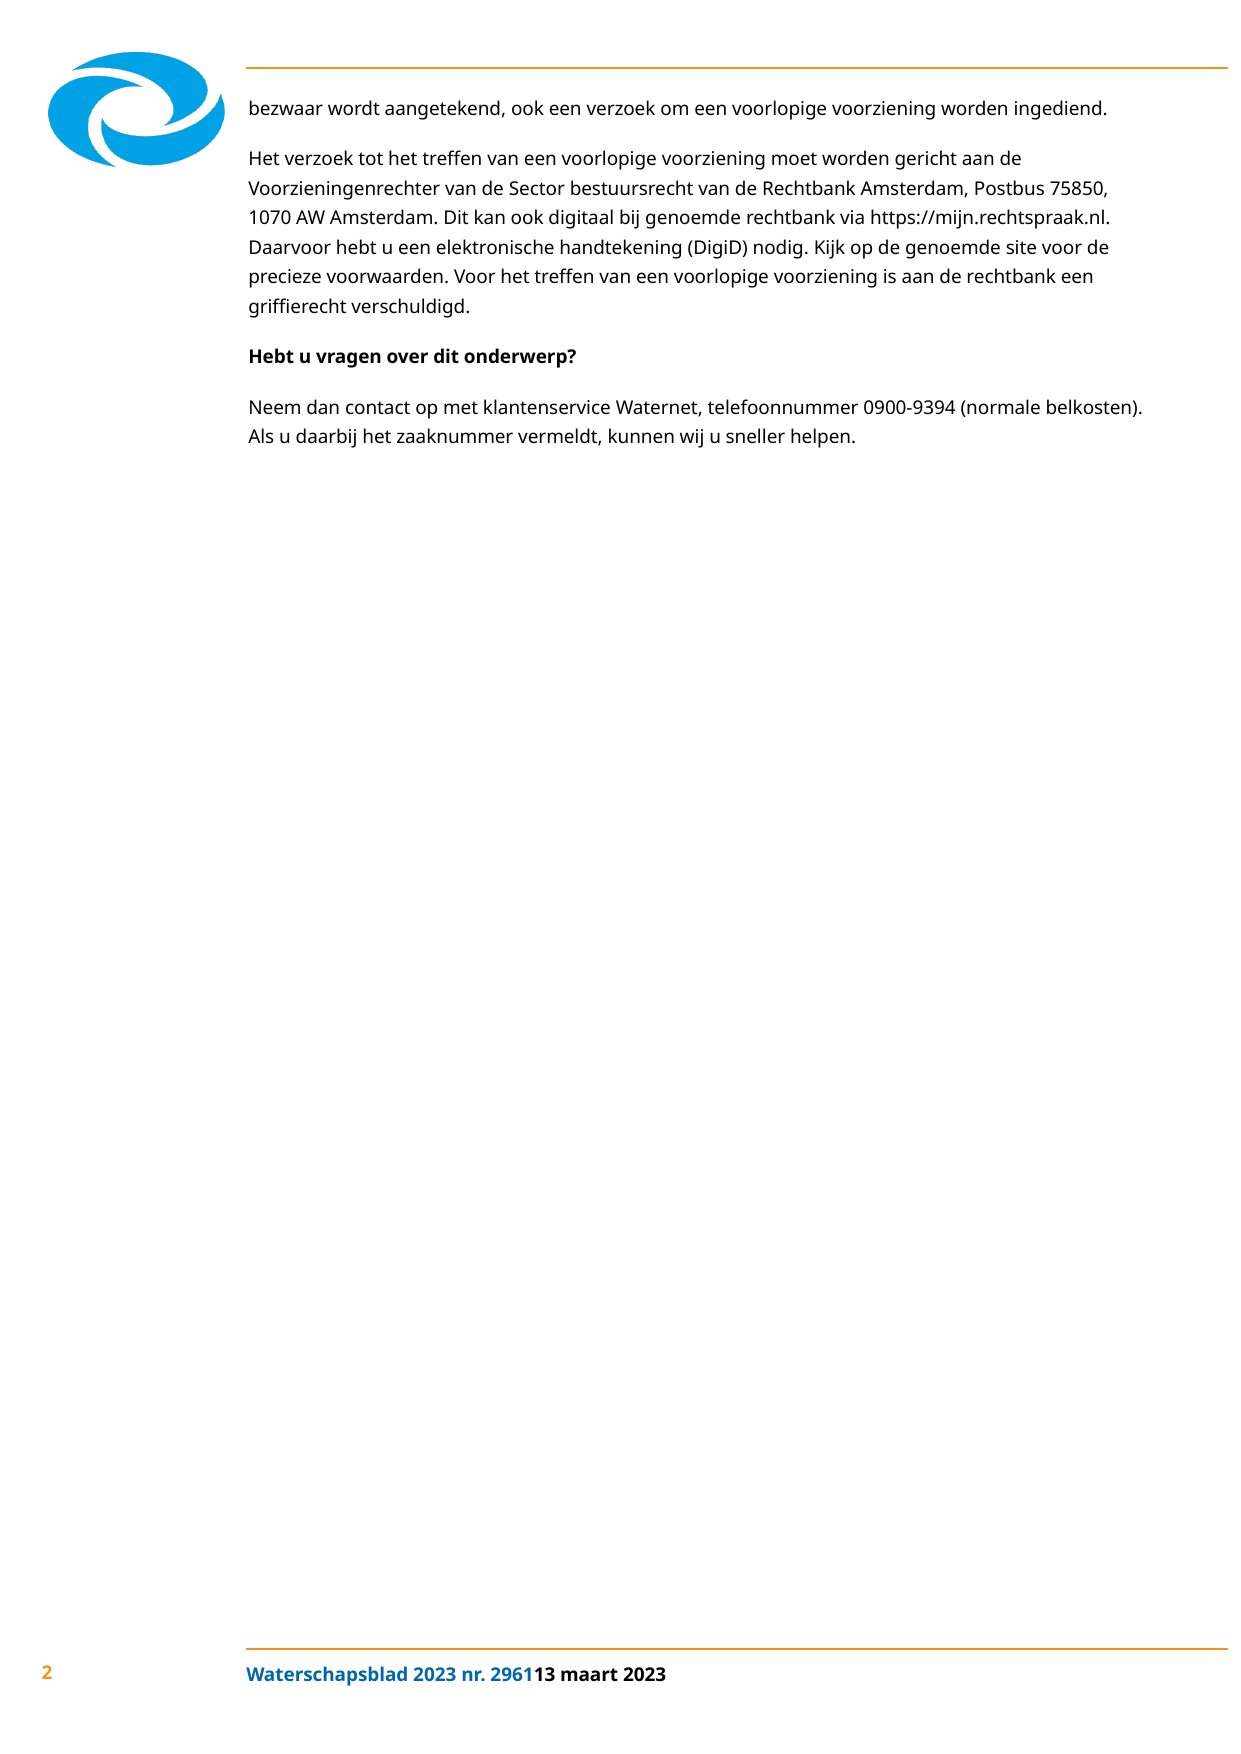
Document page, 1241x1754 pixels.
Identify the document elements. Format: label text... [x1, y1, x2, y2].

picture [41, 47, 231, 172]
text Het verzoek tot het treffen van een voorlopige voorziening moet worden gericht aan de Voorzieningenrechter van de Sector bestuursrecht van de Rechtbank Amsterdam, Postbus 75850, 1070 AW Amsterdam. Dit kan ook digitaal bij genoemde rechtbank via https://mijn.rechtspraak.nl. Daarvoor hebt u een elektronische handtekening (DigiD) nodig. Kijk op de genoemde site voor de precieze voorwaarden. Voor het treffen van een voorlopige voorziening is aan de rechtbank een griffierecht verschuldigd. [248, 145, 1152, 319]
text Hebt u vragen over dit onderwerp? [248, 343, 1152, 369]
text Neem dan contact op met klantenservice Waternet, telefoonnummer 0900-9394 (normale belkosten). Als u daarbij het zaaknummer vermeldt, kunnen wij u sneller helpen. [248, 394, 1152, 449]
text bezwaar wordt aangetekend, ook een verzoek om een voorlopige voorziening worden ingediend. [248, 95, 1152, 121]
